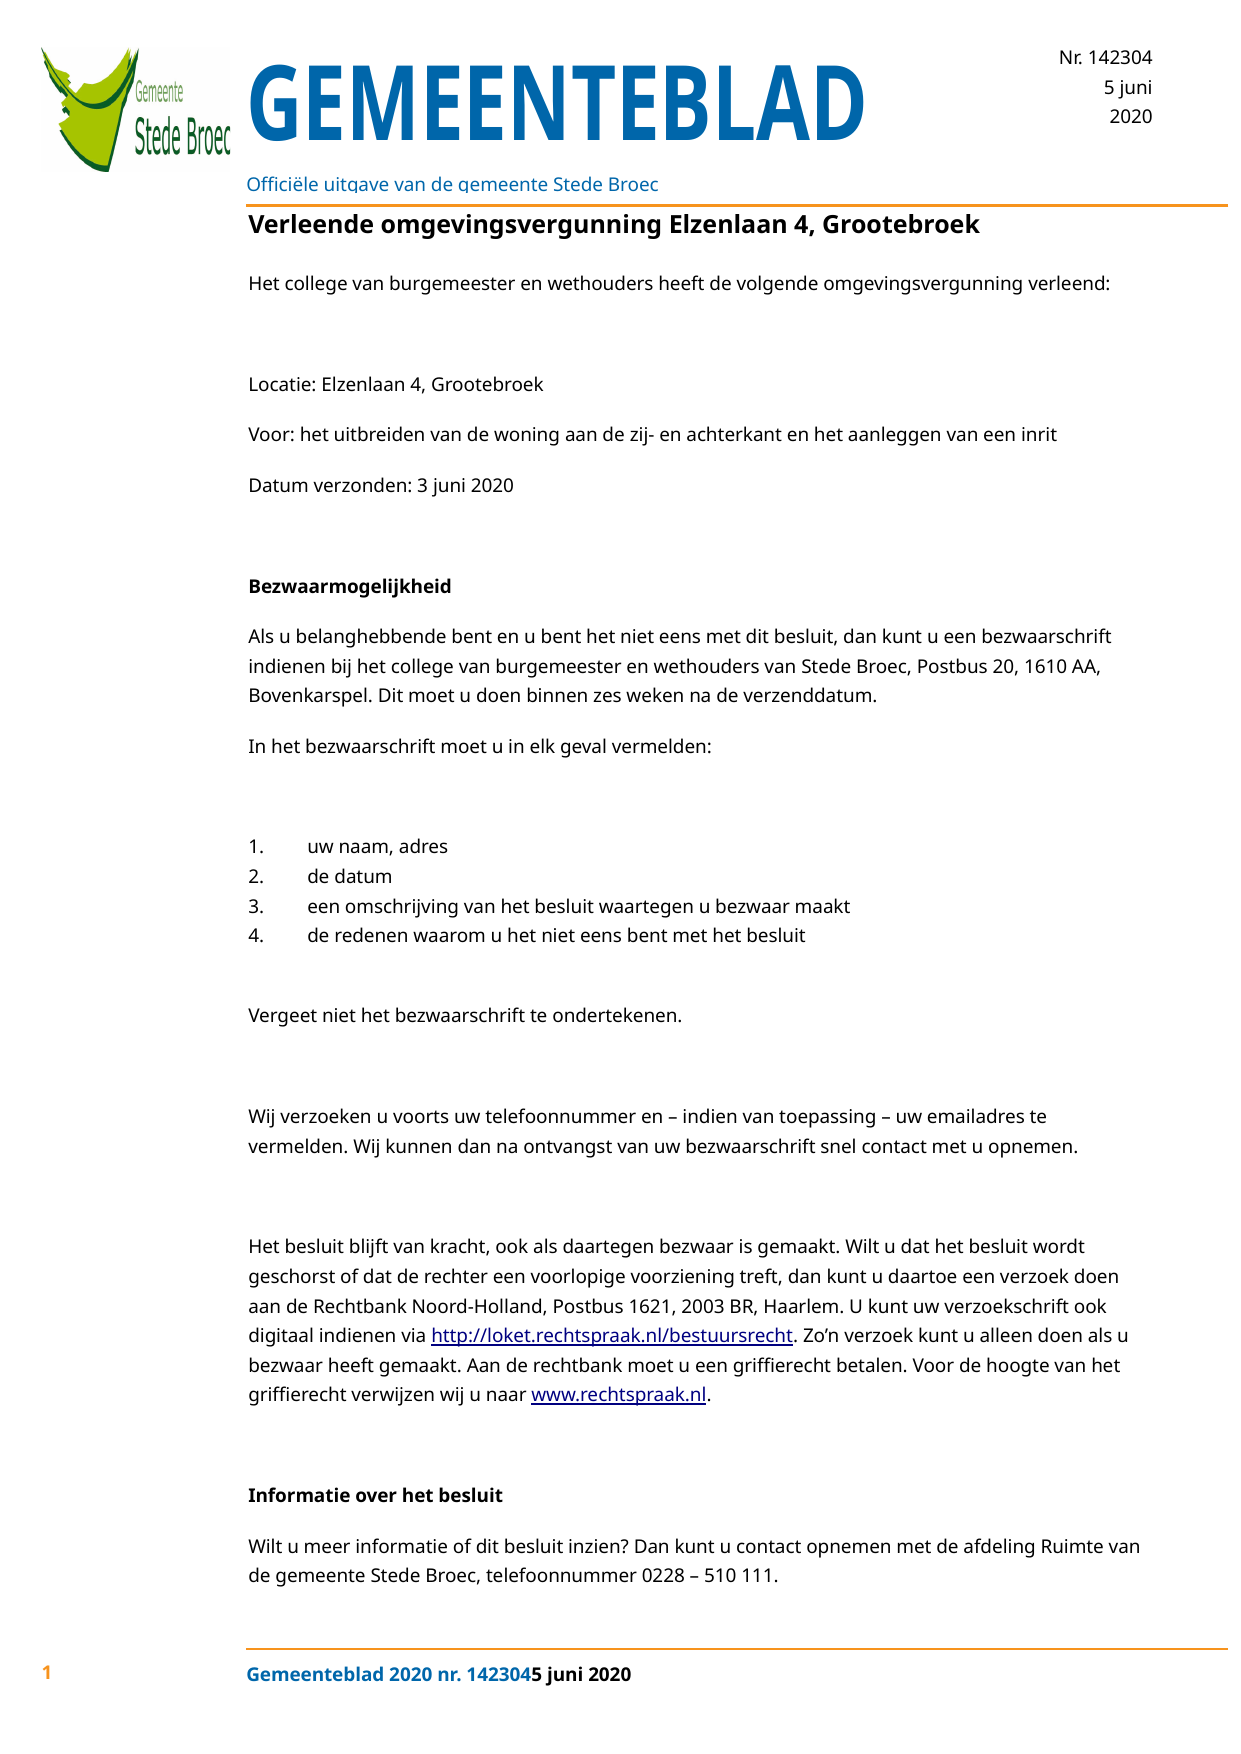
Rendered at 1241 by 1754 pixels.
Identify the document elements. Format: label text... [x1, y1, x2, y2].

text Bezwaarmogelijkheid [248, 573, 1152, 598]
list uw naam, adres [248, 834, 1152, 859]
picture [41, 47, 231, 172]
text Datum verzonden: 3 juni 2020 [248, 472, 1152, 498]
text Verleende omgevingsvergunning Elzenlaan 4, Grootebroek [248, 207, 1152, 241]
list de redenen waarom u het niet eens bent met het besluit [248, 922, 1152, 948]
text Wij verzoeken u voorts uw telefoonnummer en – indien van toepassing – uw emailadres te vermelden. Wij kunnen dan na ontvangst van uw bezwaarschrift snel contact met u opnemen. [248, 1103, 1152, 1158]
list een omschrijving van het besluit waartegen u bezwaar maakt [248, 893, 1152, 918]
text Wilt u meer informatie of dit besluit inzien? Dan kunt u contact opnemen met de afdeling Ruimte van de gemeente Stede Broec, telefoonnummer 0228 – 510 111. [248, 1533, 1152, 1588]
list de datum [248, 863, 1152, 889]
text Het besluit blijft van kracht, ook als daartegen bezwaar is gemaakt. Wilt u dat het besluit wordt geschorst of dat de rechter een voorlopige voorziening treft, dan kunt u daartoe een verzoek doen aan de Rechtbank Noord-Holland, Postbus 1621, 2003 BR, Haarlem. U kunt uw verzoekschrift ook digitaal indienen via http://loket.rechtspraak.nl/bestuursrecht. Zo’n verzoek kunt u alleen doen als u bezwaar heeft gemaakt. Aan de rechtbank moet u een griffierecht betalen. Voor de hoogte van het griffierecht verwijzen wij u naar www.rechtspraak.nl. [248, 1234, 1152, 1407]
text Informatie over het besluit [248, 1482, 1152, 1508]
text Locatie: Elzenlaan 4, Grootebroek [248, 371, 1152, 397]
text Voor: het uitbreiden van de woning aan de zij- en achterkant en het aanleggen van een inrit [248, 422, 1152, 447]
text In het bezwaarschrift moet u in elk geval vermelden: [248, 733, 1152, 758]
text Als u belanghebbende bent en u bent het niet eens met dit besluit, dan kunt u een bezwaarschrift indienen bij het college van burgemeester en wethouders van Stede Broec, Postbus 20, 1610 AA, Bovenkarspel. Dit moet u doen binnen zes weken na de verzenddatum. [248, 623, 1152, 708]
text Het college van burgemeester en wethouders heeft de volgende omgevingsvergunning verleend: [248, 270, 1152, 296]
text Vergeet niet het bezwaarschrift te ondertekenen. [248, 1002, 1152, 1028]
